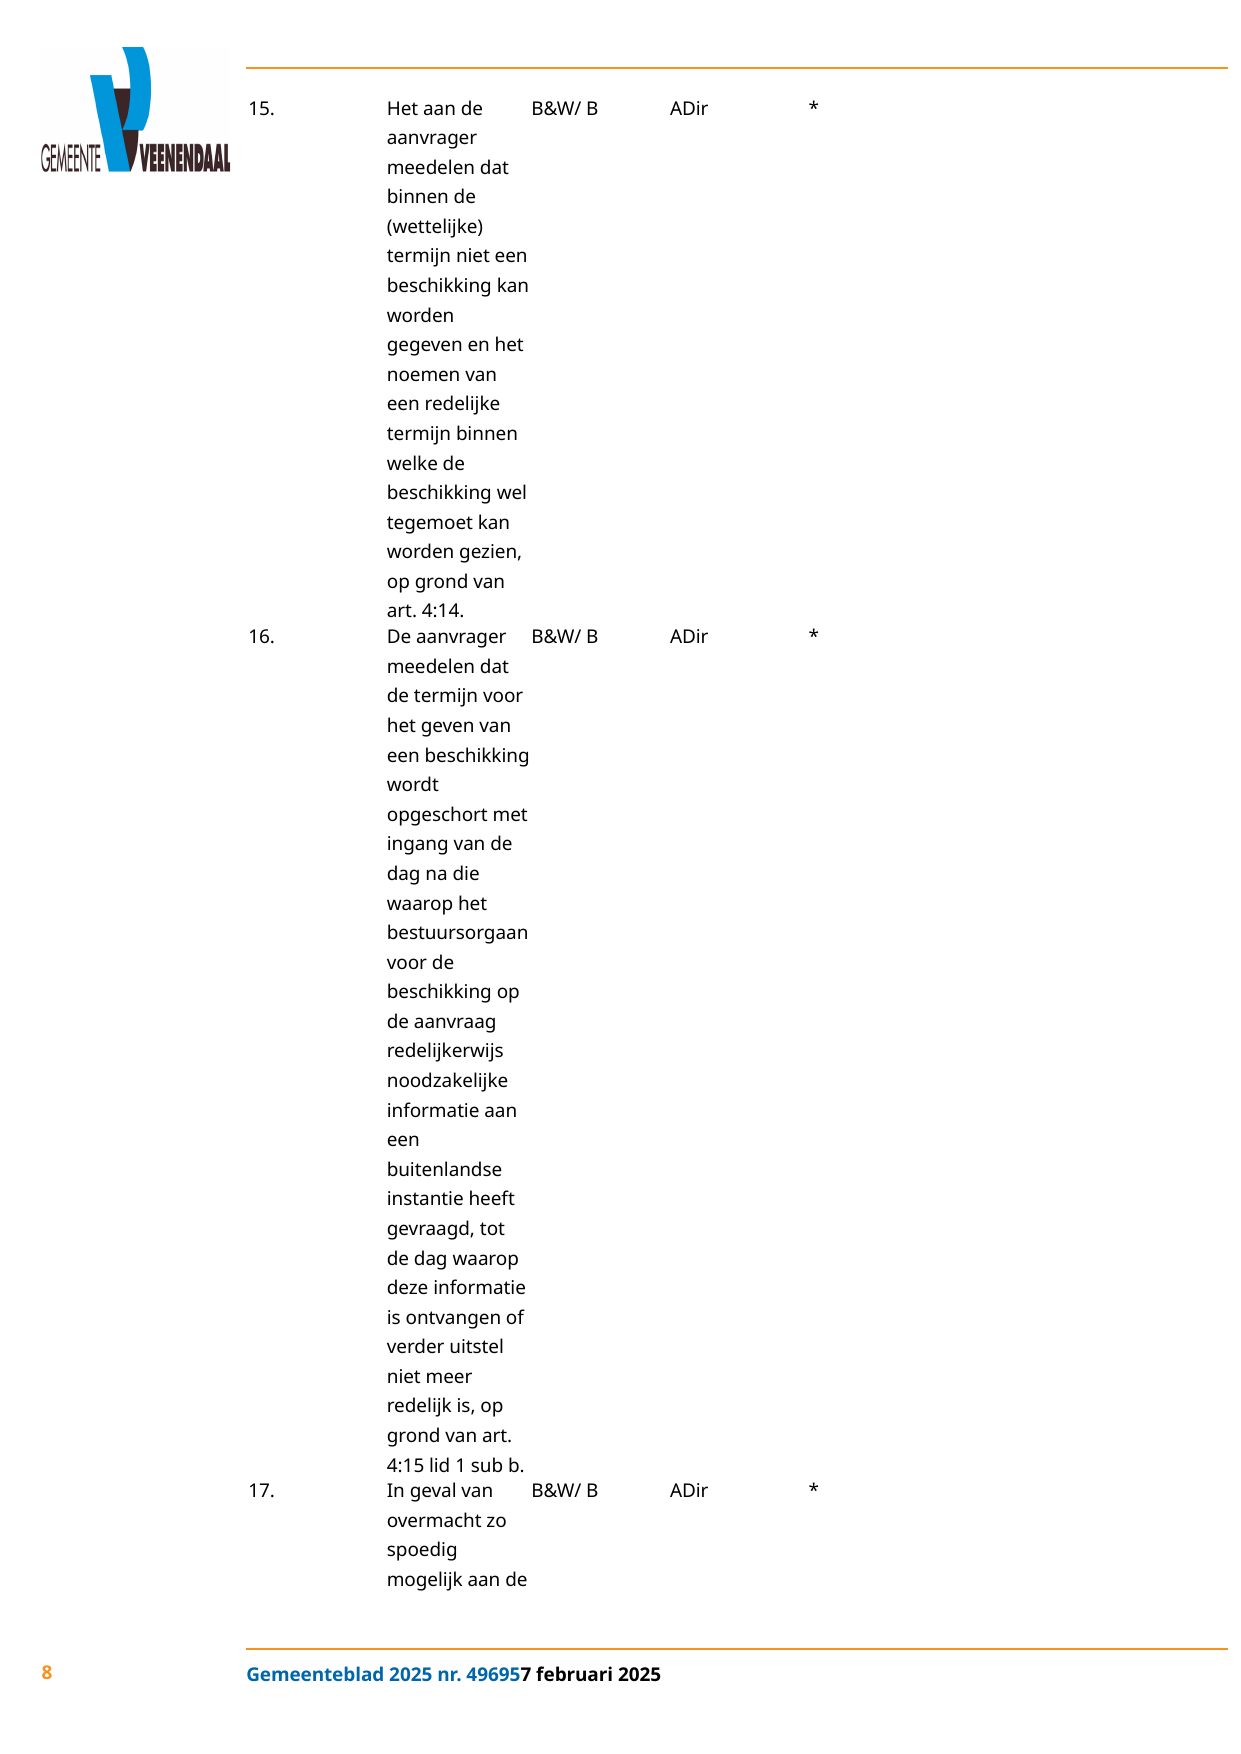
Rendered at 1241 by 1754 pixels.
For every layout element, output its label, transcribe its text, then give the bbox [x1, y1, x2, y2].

table_cell [248, 624, 387, 1477]
table_cell [248, 1478, 387, 1592]
table_cell B&W/ B [531, 95, 670, 623]
table_cell * [808, 624, 947, 1477]
table_cell B&W/ B [531, 624, 670, 1477]
table_cell [947, 95, 1152, 623]
picture [41, 47, 130, 172]
table_cell Het aan de aanvrager meedelen dat binnen de (wettelijke) termijn niet een beschikking kan worden gegeven en het noemen van een redelijke termijn binnen welke de beschikking wel tegemoet kan worden gezien, op grond van art. 4:14. [387, 95, 531, 623]
table_cell ADir [670, 95, 808, 623]
table_cell [947, 624, 1152, 1477]
table_cell In geval van overmacht zo spoedig mogelijk aan de [387, 1478, 531, 1592]
table_cell [947, 1478, 1152, 1592]
table_cell * [808, 95, 947, 623]
table_cell B&W/ B [531, 1478, 670, 1592]
table_cell De aanvrager meedelen dat de termijn voor het geven van een beschikking wordt opgeschort met ingang van de dag na die waarop het bestuursorgaan voor de beschikking op de aanvraag redelijkerwijs noodzakelijke informatie aan een buitenlandse instantie heeft gevraagd, tot de dag waarop deze informatie is ontvangen of verder uitstel niet meer redelijk is, op grond van art. 4:15 lid 1 sub b. [387, 624, 531, 1477]
picture [123, 47, 231, 172]
table_cell ADir [670, 1478, 808, 1592]
table_cell [248, 95, 387, 623]
table_cell * [808, 1478, 947, 1592]
table_cell ADir [670, 624, 808, 1477]
